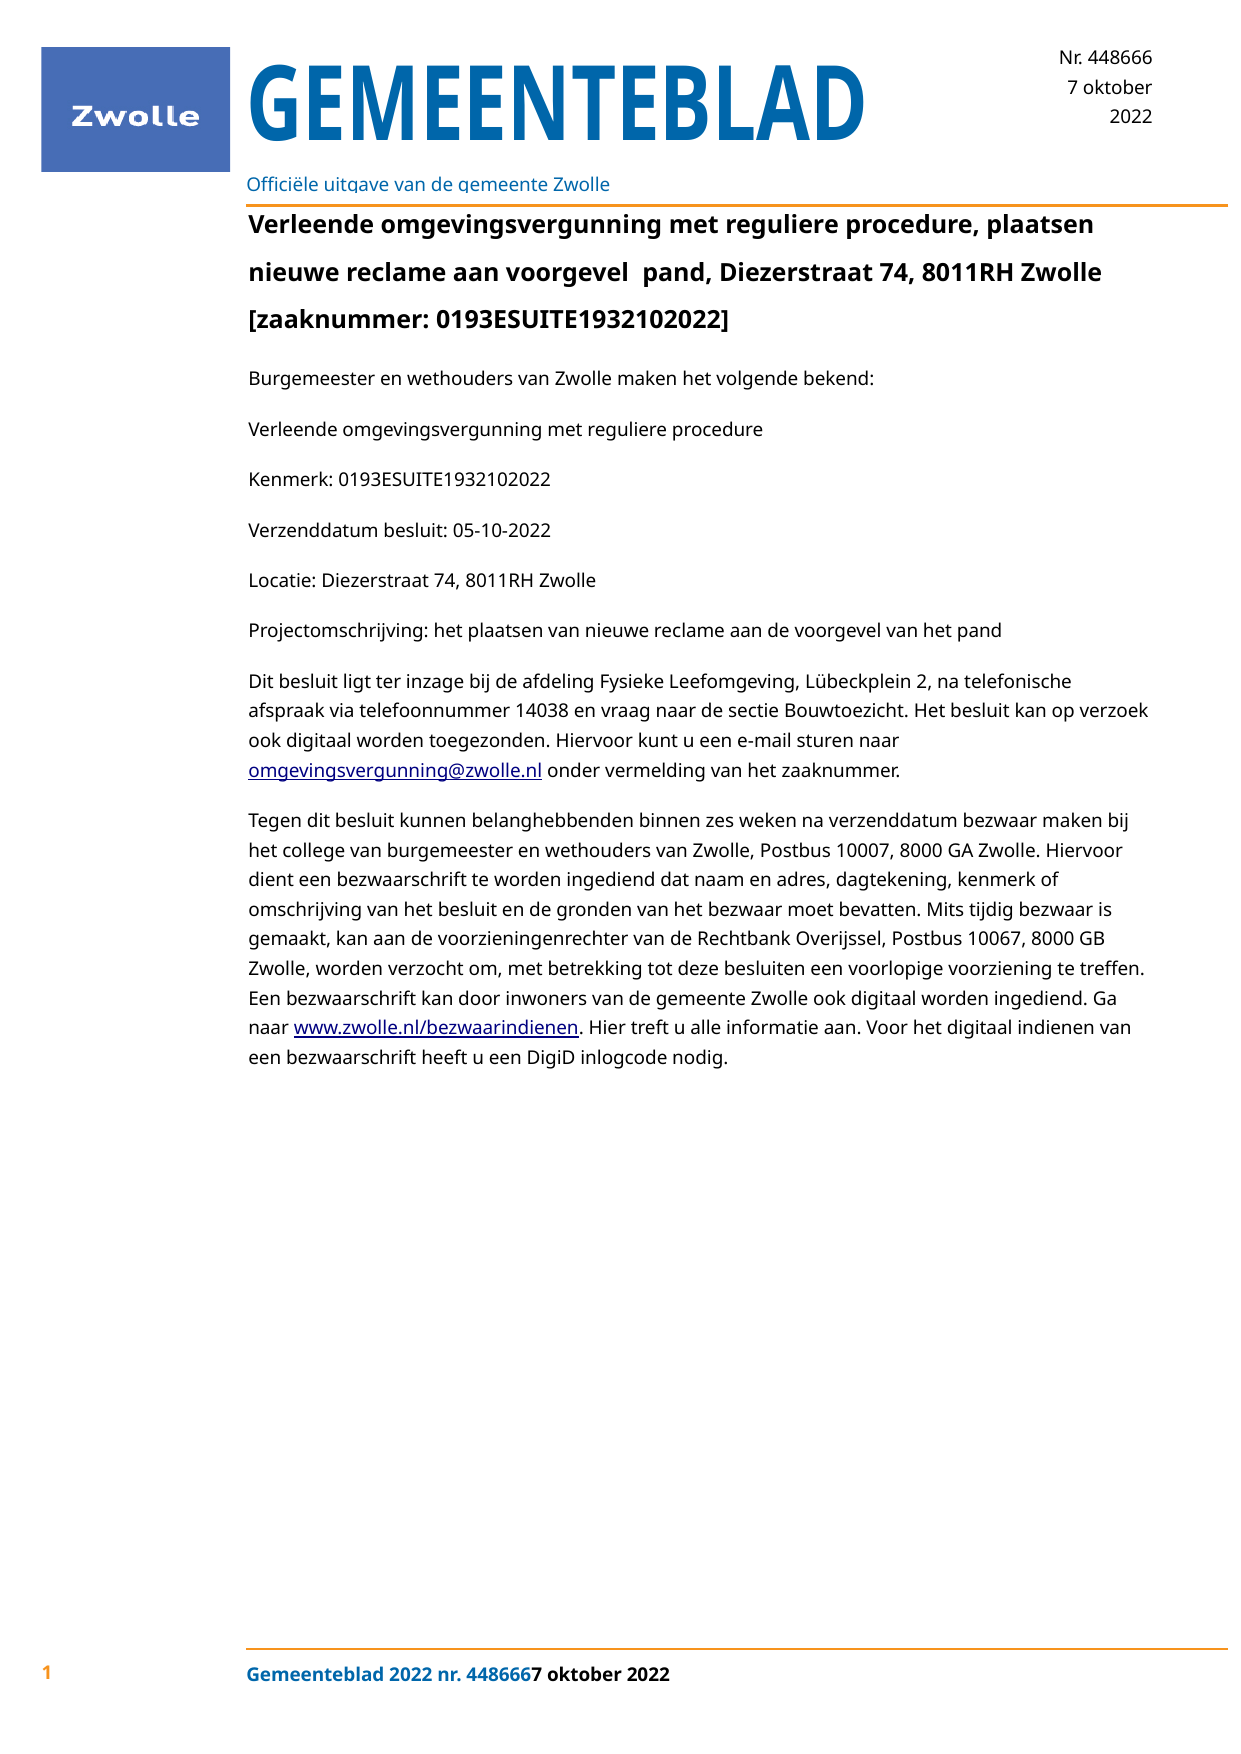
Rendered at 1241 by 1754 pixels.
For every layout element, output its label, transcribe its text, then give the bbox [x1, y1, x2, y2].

text Verleende omgevingsvergunning met reguliere procedure [248, 416, 1152, 442]
text Kenmerk: 0193ESUITE1932102022 [248, 466, 1152, 492]
picture [41, 47, 231, 172]
text Projectomschrijving: het plaatsen van nieuwe reclame aan de voorgevel van het pand [248, 618, 1152, 643]
text Dit besluit ligt ter inzage bij de afdeling Fysieke Leefomgeving, Lübeckplein 2, na telefonische afspraak via telefoonnummer 14038 en vraag naar de sectie Bouwtoezicht. Het besluit kan op verzoek ook digitaal worden toegezonden. Hiervoor kunt u een e-mail sturen naar omgevingsvergunning@zwolle.nl onder vermelding van het zaaknummer. [248, 668, 1152, 782]
text Verzenddatum besluit: 05-10-2022 [248, 517, 1152, 542]
text Tegen dit besluit kunnen belanghebbenden binnen zes weken na verzenddatum bezwaar maken bij het college van burgemeester en wethouders van Zwolle, Postbus 10007, 8000 GA Zwolle. Hiervoor dient een bezwaarschrift te worden ingediend dat naam en adres, dagtekening, kenmerk of omschrijving van het besluit en de gronden van het bezwaar moet bevatten. Mits tijdig bezwaar is gemaakt, kan aan de voorzieningenrechter van de Rechtbank Overijssel, Postbus 10067, 8000 GB Zwolle, worden verzocht om, met betrekking tot deze besluiten een voorlopige voorziening te treffen. Een bezwaarschrift kan door inwoners van de gemeente Zwolle ook digitaal worden ingediend. Ga naar www.zwolle.nl/bezwaarindienen. Hier treft u alle informatie aan. Voor het digitaal indienen van een bezwaarschrift heeft u een DigiD inlogcode nodig. [248, 807, 1152, 1069]
text Burgemeester en wethouders van Zwolle maken het volgende bekend: [248, 366, 1152, 391]
text Verleende omgevingsvergunning met reguliere procedure, plaatsen nieuwe reclame aan voorgevel pand, Diezerstraat 74, 8011RH Zwolle [zaaknummer: 0193ESUITE1932102022] [248, 207, 1152, 336]
text Locatie: Diezerstraat 74, 8011RH Zwolle [248, 567, 1152, 593]
